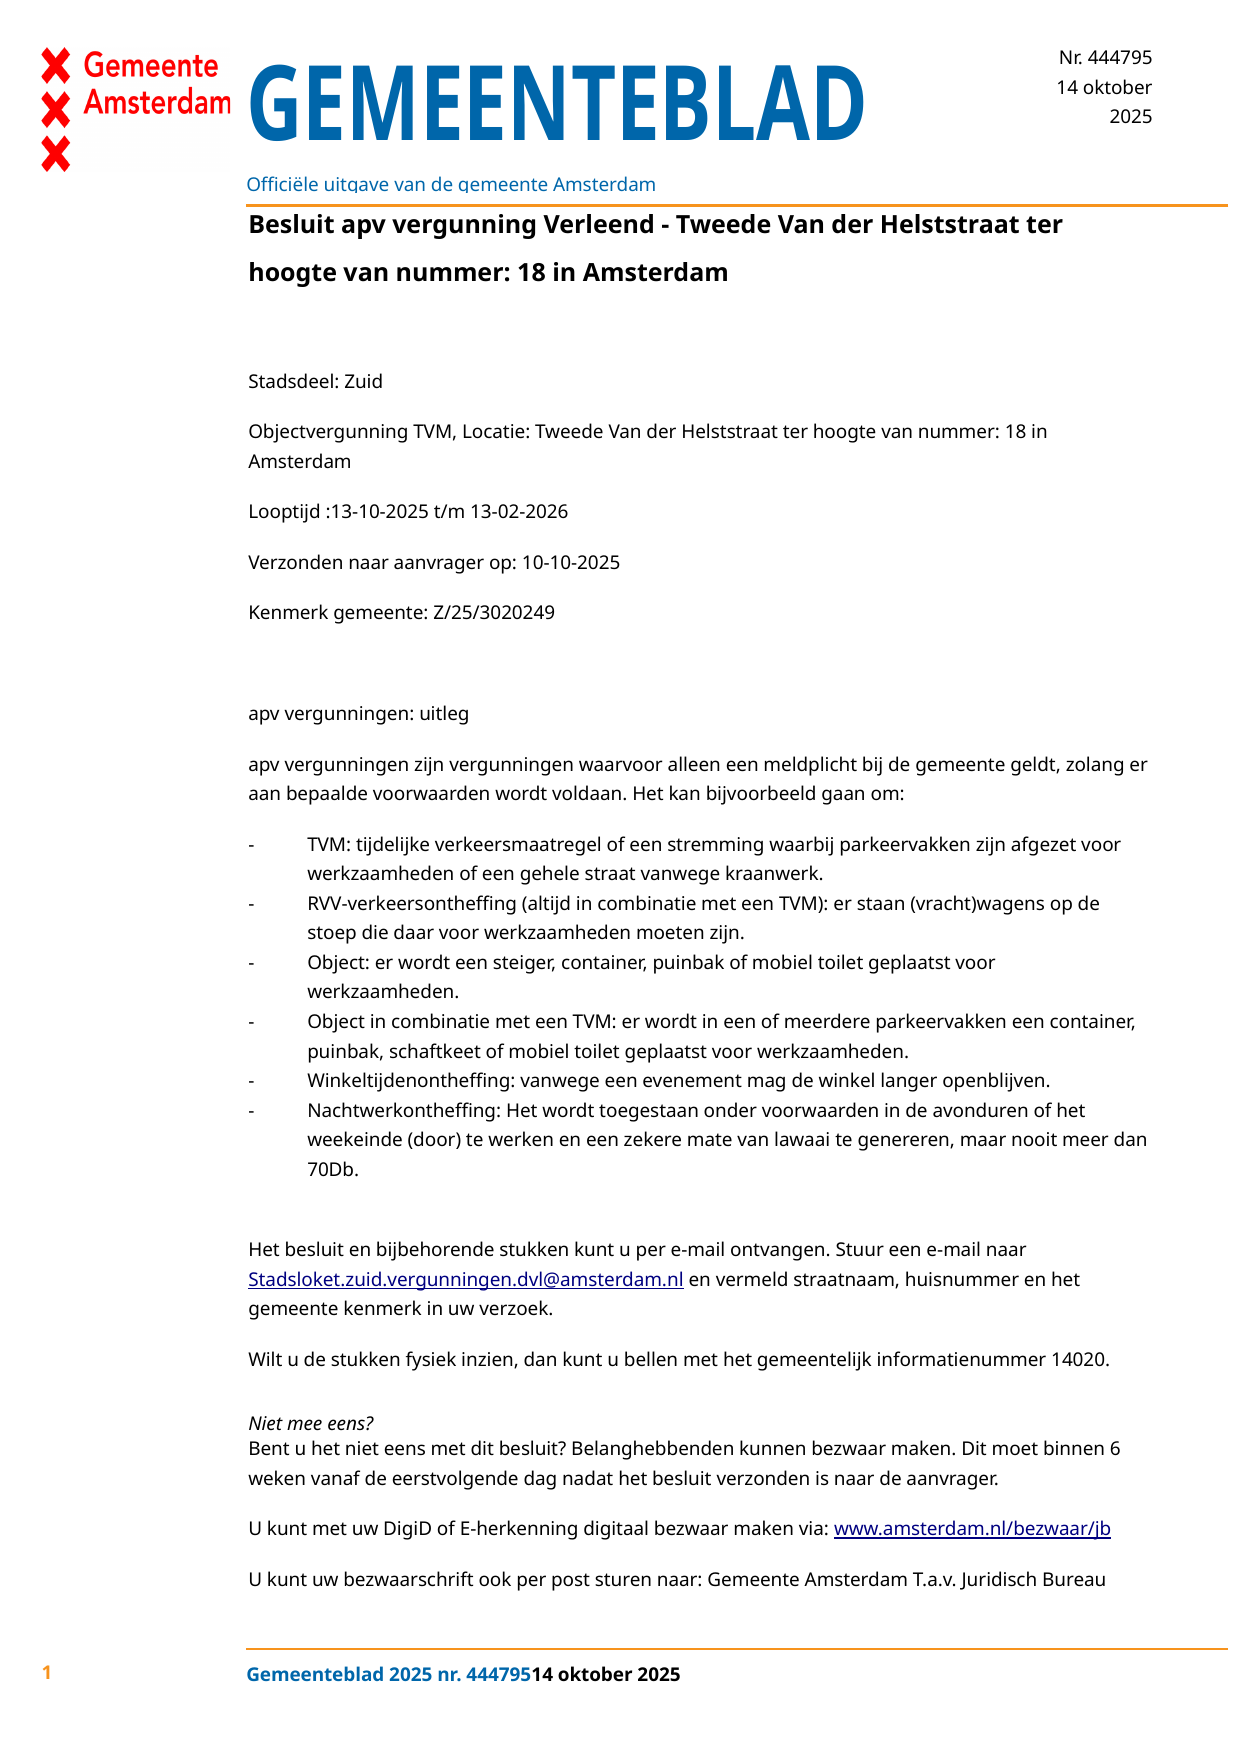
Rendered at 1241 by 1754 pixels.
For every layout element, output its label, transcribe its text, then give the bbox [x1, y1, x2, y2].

text Wilt u de stukken fysiek inzien, dan kunt u bellen met het gemeentelijk informatienummer 14020. [248, 1346, 1152, 1372]
list Nachtwerkontheffing: Het wordt toegestaan onder voorwaarden in de avonduren of het weekeinde (door) te werken en een zekere mate van lawaai te genereren, maar nooit meer dan 70Db. [248, 1097, 1152, 1182]
text Kenmerk gemeente: Z/25/3020249 [248, 599, 1152, 625]
text U kunt uw bezwaarschrift ook per post sturen naar: Gemeente Amsterdam T.a.v. Juridisch Bureau [248, 1566, 1152, 1592]
text Verzonden naar aanvrager op: 10-10-2025 [248, 549, 1152, 575]
list Object in combinatie met een TVM: er wordt in een of meerdere parkeervakken een container, puinbak, schaftkeet of mobiel toilet geplaatst voor werkzaamheden. [248, 1008, 1152, 1064]
picture [41, 47, 231, 172]
list Winkeltijdenontheffing: vanwege een evenement mag de winkel langer openblijven. [248, 1067, 1152, 1093]
text Bent u het niet eens met dit besluit? Belanghebbenden kunnen bezwaar maken. Dit moet binnen 6 weken vanaf de eerstvolgende dag nadat het besluit verzonden is naar de aanvrager. [248, 1436, 1152, 1491]
text Objectvergunning TVM, Locatie: Tweede Van der Helststraat ter hoogte van nummer: 18 in Amsterdam [248, 419, 1152, 474]
text Besluit apv vergunning Verleend - Tweede Van der Helststraat ter hoogte van nummer: 18 in Amsterdam [248, 207, 1152, 288]
text Het besluit en bijbehorende stukken kunt u per e-mail ontvangen. Stuur een e-mail naar Stadsloket.zuid.vergunningen.dvl@amsterdam.nl en vermeld straatnaam, huisnummer en het gemeente kenmerk in uw verzoek. [248, 1236, 1152, 1321]
text apv vergunningen: uitleg [248, 700, 1152, 726]
text Stadsdeel: Zuid [248, 368, 1152, 394]
list TVM: tijdelijke verkeersmaatregel of een stremming waarbij parkeervakken zijn afgezet voor werkzaamheden of een gehele straat vanwege kraanwerk. [248, 831, 1152, 886]
text U kunt met uw DigiD of E-herkenning digitaal bezwaar maken via: www.amsterdam.nl/bezwaar/jb [248, 1516, 1152, 1541]
list RVV-verkeersontheffing (altijd in combinatie met een TVM): er staan (vracht)wagens op de stoep die daar voor werkzaamheden moeten zijn. [248, 890, 1152, 945]
list Object: er wordt een steiger, container, puinbak of mobiel toilet geplaatst voor werkzaamheden. [248, 949, 1152, 1004]
text Looptijd :13-10-2025 t/m 13-02-2026 [248, 499, 1152, 524]
text apv vergunningen zijn vergunningen waarvoor alleen een meldplicht bij de gemeente geldt, zolang er aan bepaalde voorwaarden wordt voldaan. Het kan bijvoorbeeld gaan om: [248, 751, 1152, 806]
text Niet mee eens? [248, 1410, 1152, 1436]
